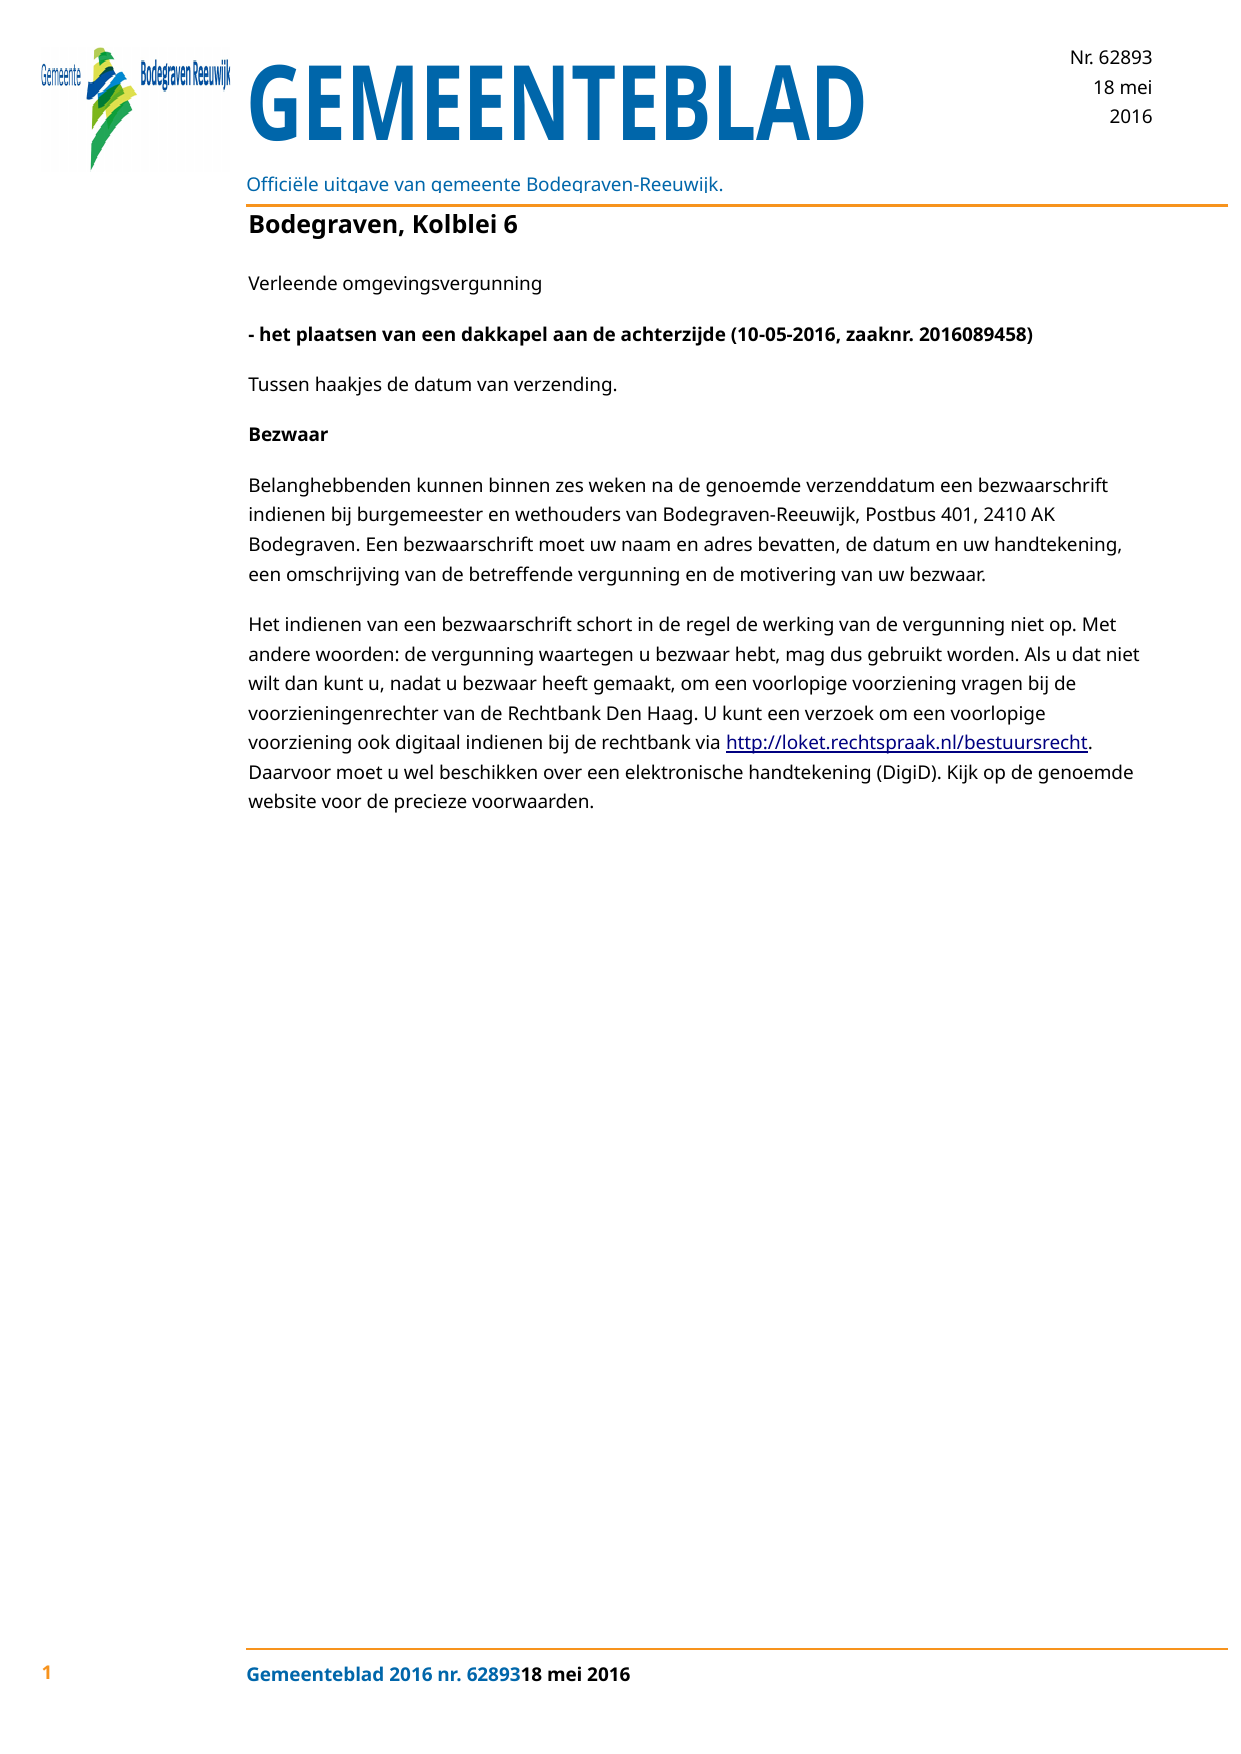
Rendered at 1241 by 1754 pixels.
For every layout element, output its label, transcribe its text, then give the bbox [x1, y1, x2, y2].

text Verleende omgevingsvergunning [248, 270, 1152, 296]
text Tussen haakjes de datum van verzending. [248, 371, 1152, 397]
text Belanghebbenden kunnen binnen zes weken na de genoemde verzenddatum een bezwaarschrift indienen bij burgemeester en wethouders van Bodegraven-Reeuwijk, Postbus 401, 2410 AK Bodegraven. Een bezwaarschrift moet uw naam en adres bevatten, de datum en uw handtekening, een omschrijving van de betreffende vergunning en de motivering van uw bezwaar. [248, 472, 1152, 586]
text Het indienen van een bezwaarschrift schort in de regel de werking van de vergunning niet op. Met andere woorden: de vergunning waartegen u bezwaar hebt, mag dus gebruikt worden. Als u dat niet wilt dan kunt u, nadat u bezwaar heeft gemaakt, om een voorlopige voorziening vragen bij de voorzieningenrechter van de Rechtbank Den Haag. U kunt een verzoek om een voorlopige voorziening ook digitaal indienen bij de rechtbank via http://loket.rechtspraak.nl/bestuursrecht. Daarvoor moet u wel beschikken over een elektronische handtekening (DigiD). Kijk op de genoemde website voor de precieze voorwaarden. [248, 611, 1152, 814]
text - het plaatsen van een dakkapel aan de achterzijde (10‑05‑2016, zaaknr. 2016089458) [248, 321, 1152, 346]
text Bezwaar [248, 422, 1152, 447]
text Bodegraven, Kolblei 6 [248, 207, 1152, 241]
picture [41, 47, 231, 172]
